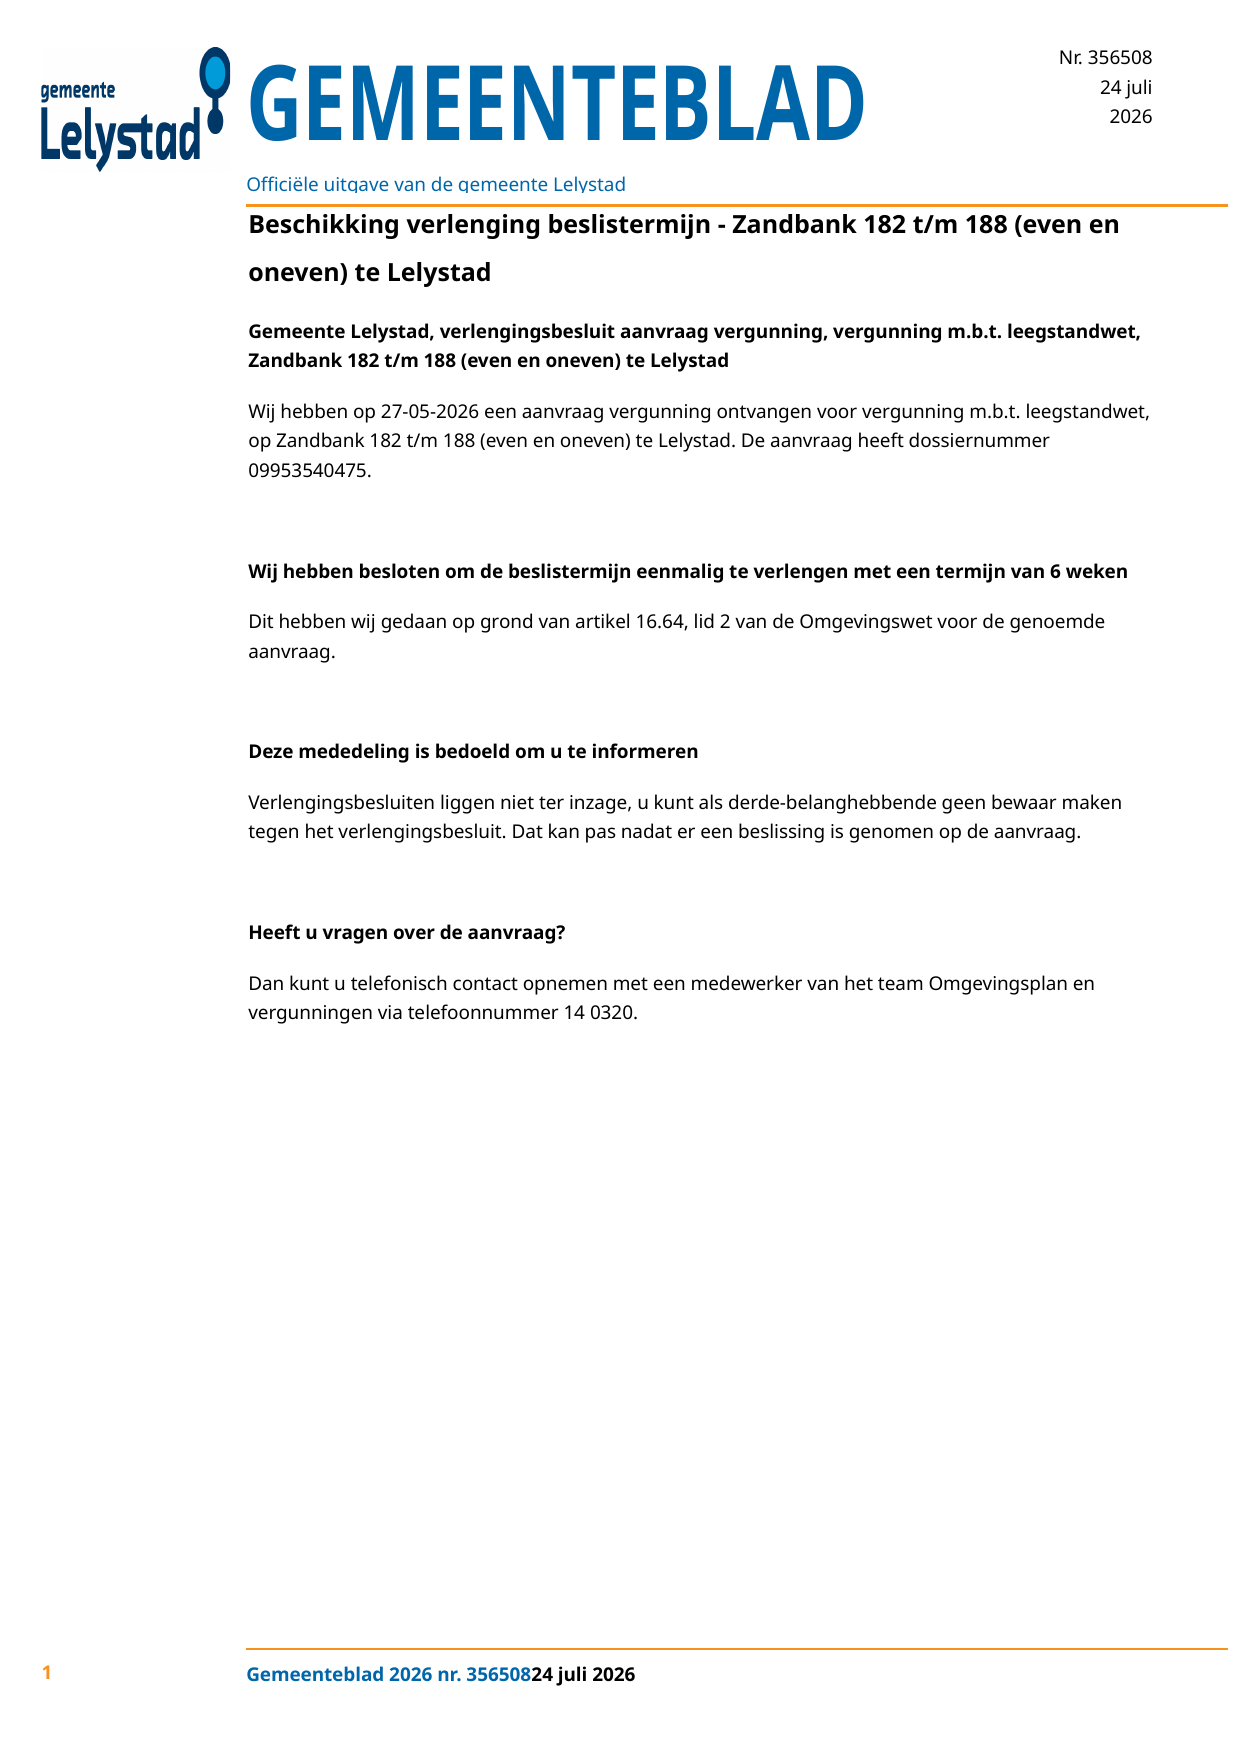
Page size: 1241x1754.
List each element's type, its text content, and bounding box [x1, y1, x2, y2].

text Wij hebben op 27-05-2026 een aanvraag vergunning ontvangen voor vergunning m.b.t. leegstandwet, op Zandbank 182 t/m 188 (even en oneven) te Lelystad. De aanvraag heeft dossiernummer 09953540475. [248, 398, 1152, 483]
text Dan kunt u telefonisch contact opnemen met een medewerker van het team Omgevingsplan en vergunningen via telefoonnummer 14 0320. [248, 970, 1152, 1025]
picture [41, 47, 231, 172]
text Dit hebben wij gedaan op grond van artikel 16.64, lid 2 van de Omgevingswet voor de genoemde aanvraag. [248, 608, 1152, 664]
text Verlengingsbesluiten liggen niet ter inzage, u kunt als derde-belanghebbende geen bewaar maken tegen het verlengingsbesluit. Dat kan pas nadat er een beslissing is genomen op de aanvraag. [248, 789, 1152, 844]
text Beschikking verlenging beslistermijn - Zandbank 182 t/m 188 (even en oneven) te Lelystad [248, 207, 1152, 288]
text Wij hebben besloten om de beslistermijn eenmalig te verlengen met een termijn van 6 weken [248, 558, 1152, 584]
text Gemeente Lelystad, verlengingsbesluit aanvraag vergunning, vergunning m.b.t. leegstandwet, Zandbank 182 t/m 188 (even en oneven) te Lelystad [248, 318, 1152, 373]
text Deze mededeling is bedoeld om u te informeren [248, 739, 1152, 764]
text Heeft u vragen over de aanvraag? [248, 919, 1152, 945]
